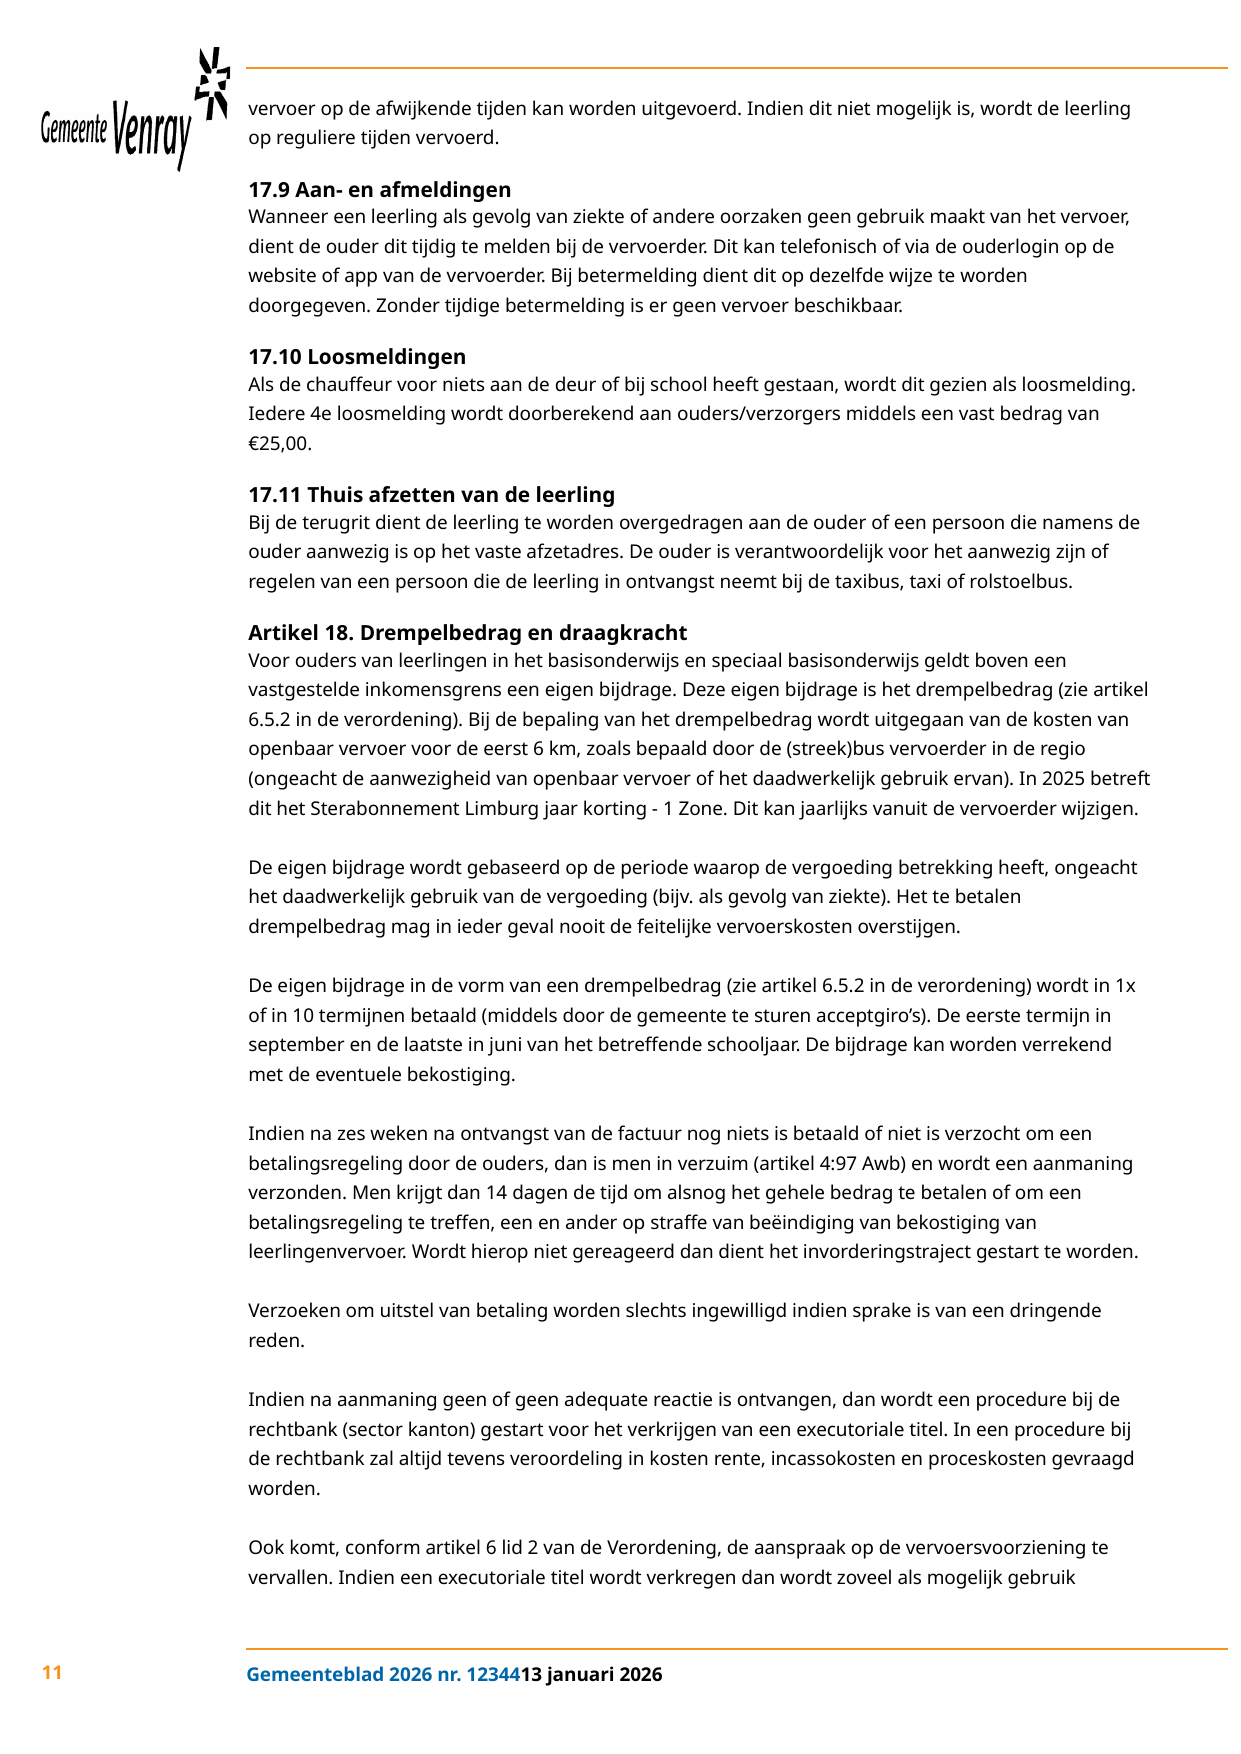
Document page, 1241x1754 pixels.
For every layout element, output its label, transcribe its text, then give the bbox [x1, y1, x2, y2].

text 17.11 Thuis afzetten van de leerling [248, 480, 1152, 509]
text De eigen bijdrage wordt gebaseerd op de periode waarop de vergoeding betrekking heeft, ongeacht het daadwerkelijk gebruik van de vergoeding (bijv. als gevolg van ziekte). Het te betalen drempelbedrag mag in ieder geval nooit de feitelijke vervoerskosten overstijgen. [248, 854, 1152, 939]
text Verzoeken om uitstel van betaling worden slechts ingewilligd indien sprake is van een dringende reden. [248, 1298, 1152, 1353]
text Voor ouders van leerlingen in het basisonderwijs en speciaal basisonderwijs geldt boven een vastgestelde inkomensgrens een eigen bijdrage. Deze eigen bijdrage is het drempelbedrag (zie artikel 6.5.2 in de verordening). Bij de bepaling van het drempelbedrag wordt uitgegaan van de kosten van openbaar vervoer voor de eerst 6 km, zoals bepaald door de (streek)bus vervoerder in de regio (ongeacht de aanwezigheid van openbaar vervoer of het daadwerkelijk gebruik ervan). In 2025 betreft dit het Sterabonnement Limburg jaar korting - 1 Zone. Dit kan jaarlijks vanuit de vervoerder wijzigen. [248, 647, 1152, 821]
text Wanneer een leerling als gevolg van ziekte of andere oorzaken geen gebruik maakt van het vervoer, dient de ouder dit tijdig te melden bij de vervoerder. Dit kan telefonisch of via de ouderlogin op de website of app van de vervoerder. Bij betermelding dient dit op dezelfde wijze te worden doorgegeven. Zonder tijdige betermelding is er geen vervoer beschikbaar. [248, 203, 1152, 318]
text Artikel 18. Drempelbedrag en draagkracht [248, 618, 1152, 647]
text vervoer op de afwijkende tijden kan worden uitgevoerd. Indien dit niet mogelijk is, wordt de leerling op reguliere tijden vervoerd. [248, 95, 1152, 150]
text Indien na aanmaning geen of geen adequate reactie is ontvangen, dan wordt een procedure bij de rechtbank (sector kanton) gestart voor het verkrijgen van een executoriale titel. In een procedure bij de rechtbank zal altijd tevens veroordeling in kosten rente, incassokosten en proceskosten gevraagd worden. [248, 1386, 1152, 1501]
text Ook komt, conform artikel 6 lid 2 van de Verordening, de aanspraak op de vervoersvoorziening te vervallen. Indien een executoriale titel wordt verkregen dan wordt zoveel als mogelijk gebruik [248, 1534, 1152, 1590]
text Bij de terugrit dient de leerling te worden overgedragen aan de ouder of een persoon die namens de ouder aanwezig is op het vaste afzetadres. De ouder is verantwoordelijk voor het aanwezig zijn of regelen van een persoon die de leerling in ontvangst neemt bij de taxibus, taxi of rolstoelbus. [248, 509, 1152, 594]
text 17.10 Loosmeldingen [248, 342, 1152, 371]
text 17.9 Aan- en afmeldingen [248, 175, 1152, 203]
text Als de chauffeur voor niets aan de deur of bij school heeft gestaan, wordt dit gezien als loosmelding. Iedere 4e loosmelding wordt doorberekend aan ouders/verzorgers middels een vast bedrag van €25,00. [248, 371, 1152, 456]
text De eigen bijdrage in de vorm van een drempelbedrag (zie artikel 6.5.2 in de verordening) wordt in 1x of in 10 termijnen betaald (middels door de gemeente te sturen acceptgiro’s). De eerste termijn in september en de laatste in juni van het betreffende schooljaar. De bijdrage kan worden verrekend met de eventuele bekostiging. [248, 972, 1152, 1087]
text Indien na zes weken na ontvangst van de factuur nog niets is betaald of niet is verzocht om een betalingsregeling door de ouders, dan is men in verzuim (artikel 4:97 Awb) en wordt een aanmaning verzonden. Men krijgt dan 14 dagen de tijd om alsnog het gehele bedrag te betalen of om een betalingsregeling te treffen, een en ander op straffe van beëindiging van bekostiging van leerlingenvervoer. Wordt hierop niet gereageerd dan dient het invorderingstraject gestart te worden. [248, 1120, 1152, 1264]
picture [41, 47, 231, 172]
